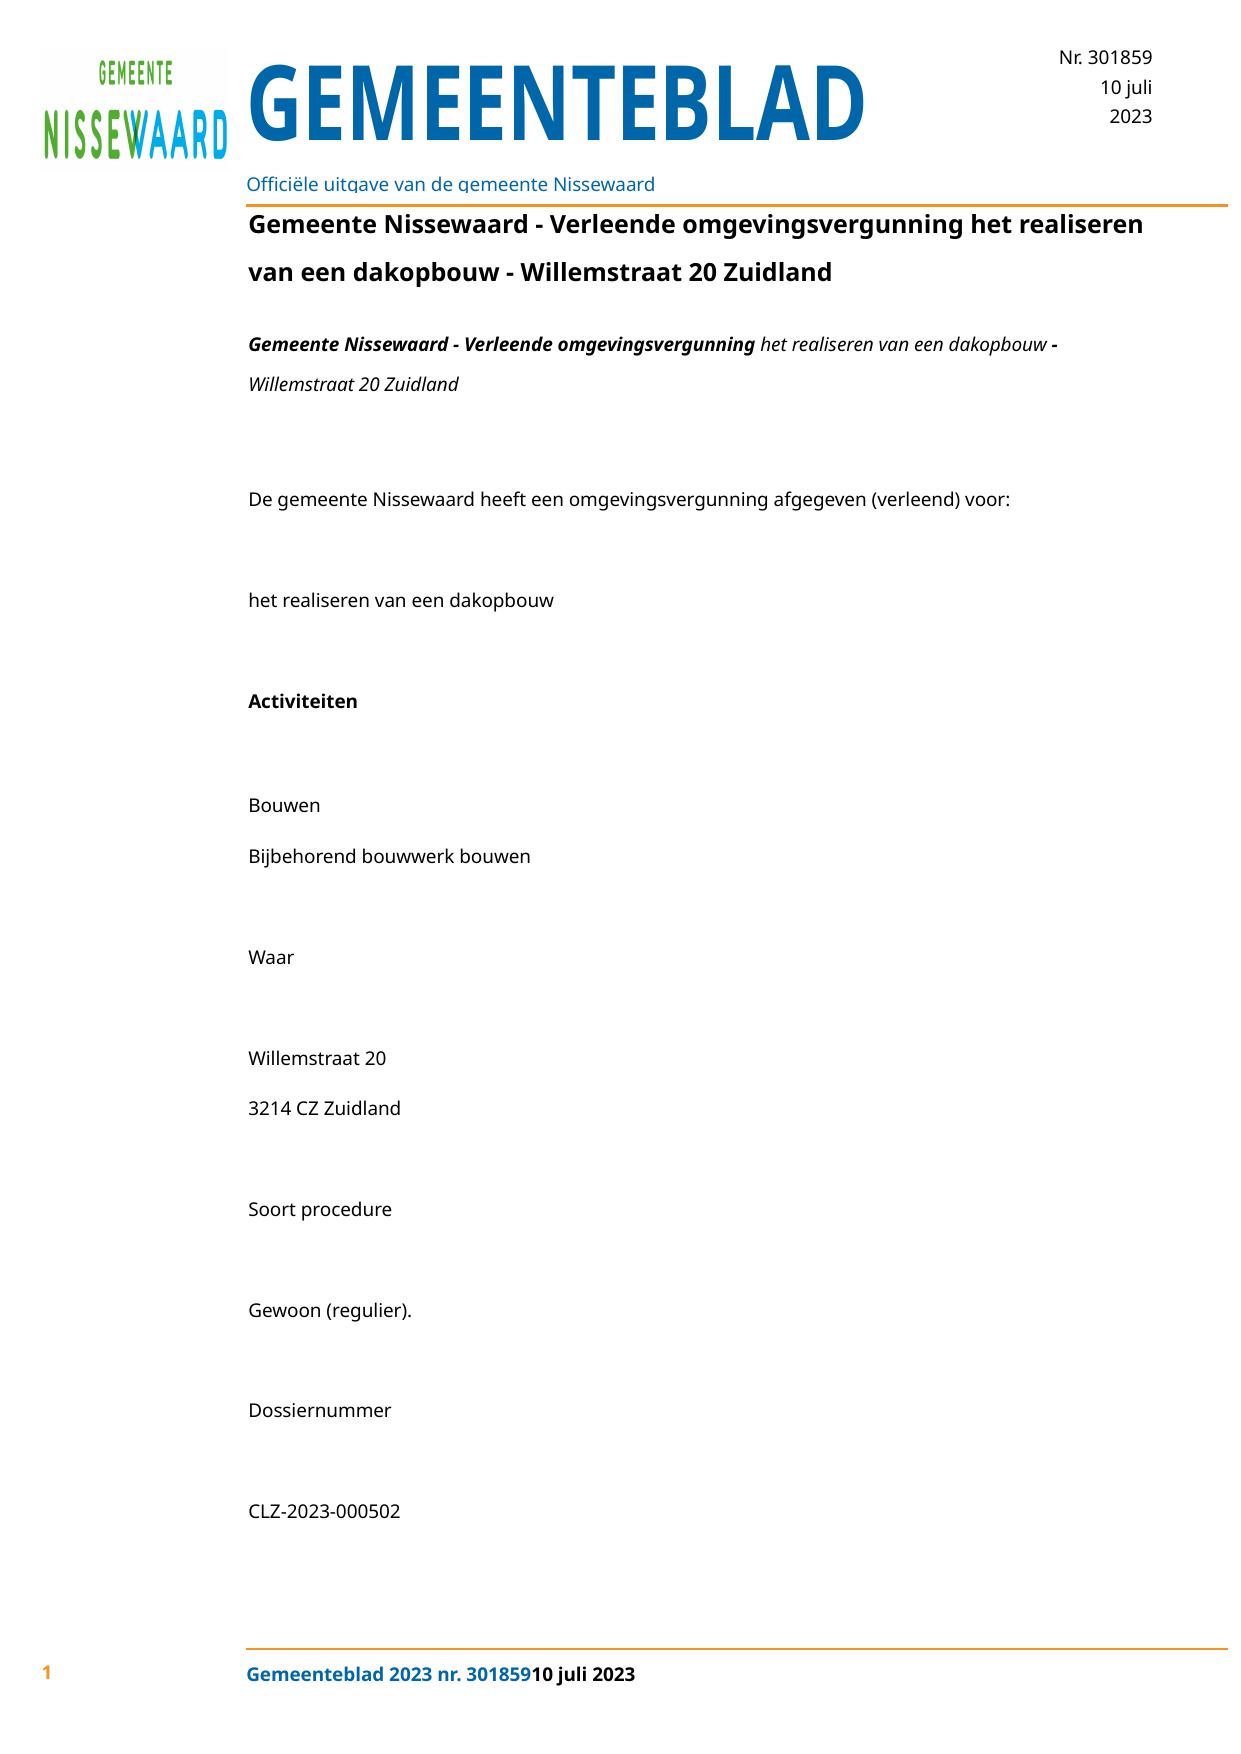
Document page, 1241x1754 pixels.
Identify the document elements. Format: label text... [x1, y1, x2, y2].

text Bouwen [248, 793, 1152, 818]
picture [41, 47, 231, 172]
text Gemeente Nissewaard - Verleende omgevingsvergunning het realiseren van een dakopbouw - [248, 331, 1152, 357]
text Gewoon (regulier). [248, 1297, 1152, 1322]
text Soort procedure [248, 1196, 1152, 1222]
text het realiseren van een dakopbouw [248, 587, 1152, 613]
text 3214 CZ Zuidland [248, 1095, 1152, 1121]
text ﻿ [248, 738, 1152, 767]
text Waar [248, 944, 1152, 969]
text Dossiernummer [248, 1398, 1152, 1423]
text Bijbehorend bouwwerk bouwen [248, 843, 1152, 869]
text Gemeente Nissewaard - Verleende omgevingsvergunning het realiseren van een dakopbouw - Willemstraat 20 Zuidland [248, 207, 1152, 288]
text CLZ-2023-000502 [248, 1498, 1152, 1524]
text Willemstraat 20 Zuidland [248, 371, 1152, 396]
text De gemeente Nissewaard heeft een omgevingsvergunning afgegeven (verleend) voor: [248, 486, 1152, 512]
text Willemstraat 20 [248, 1045, 1152, 1070]
text Activiteiten [248, 688, 1152, 713]
